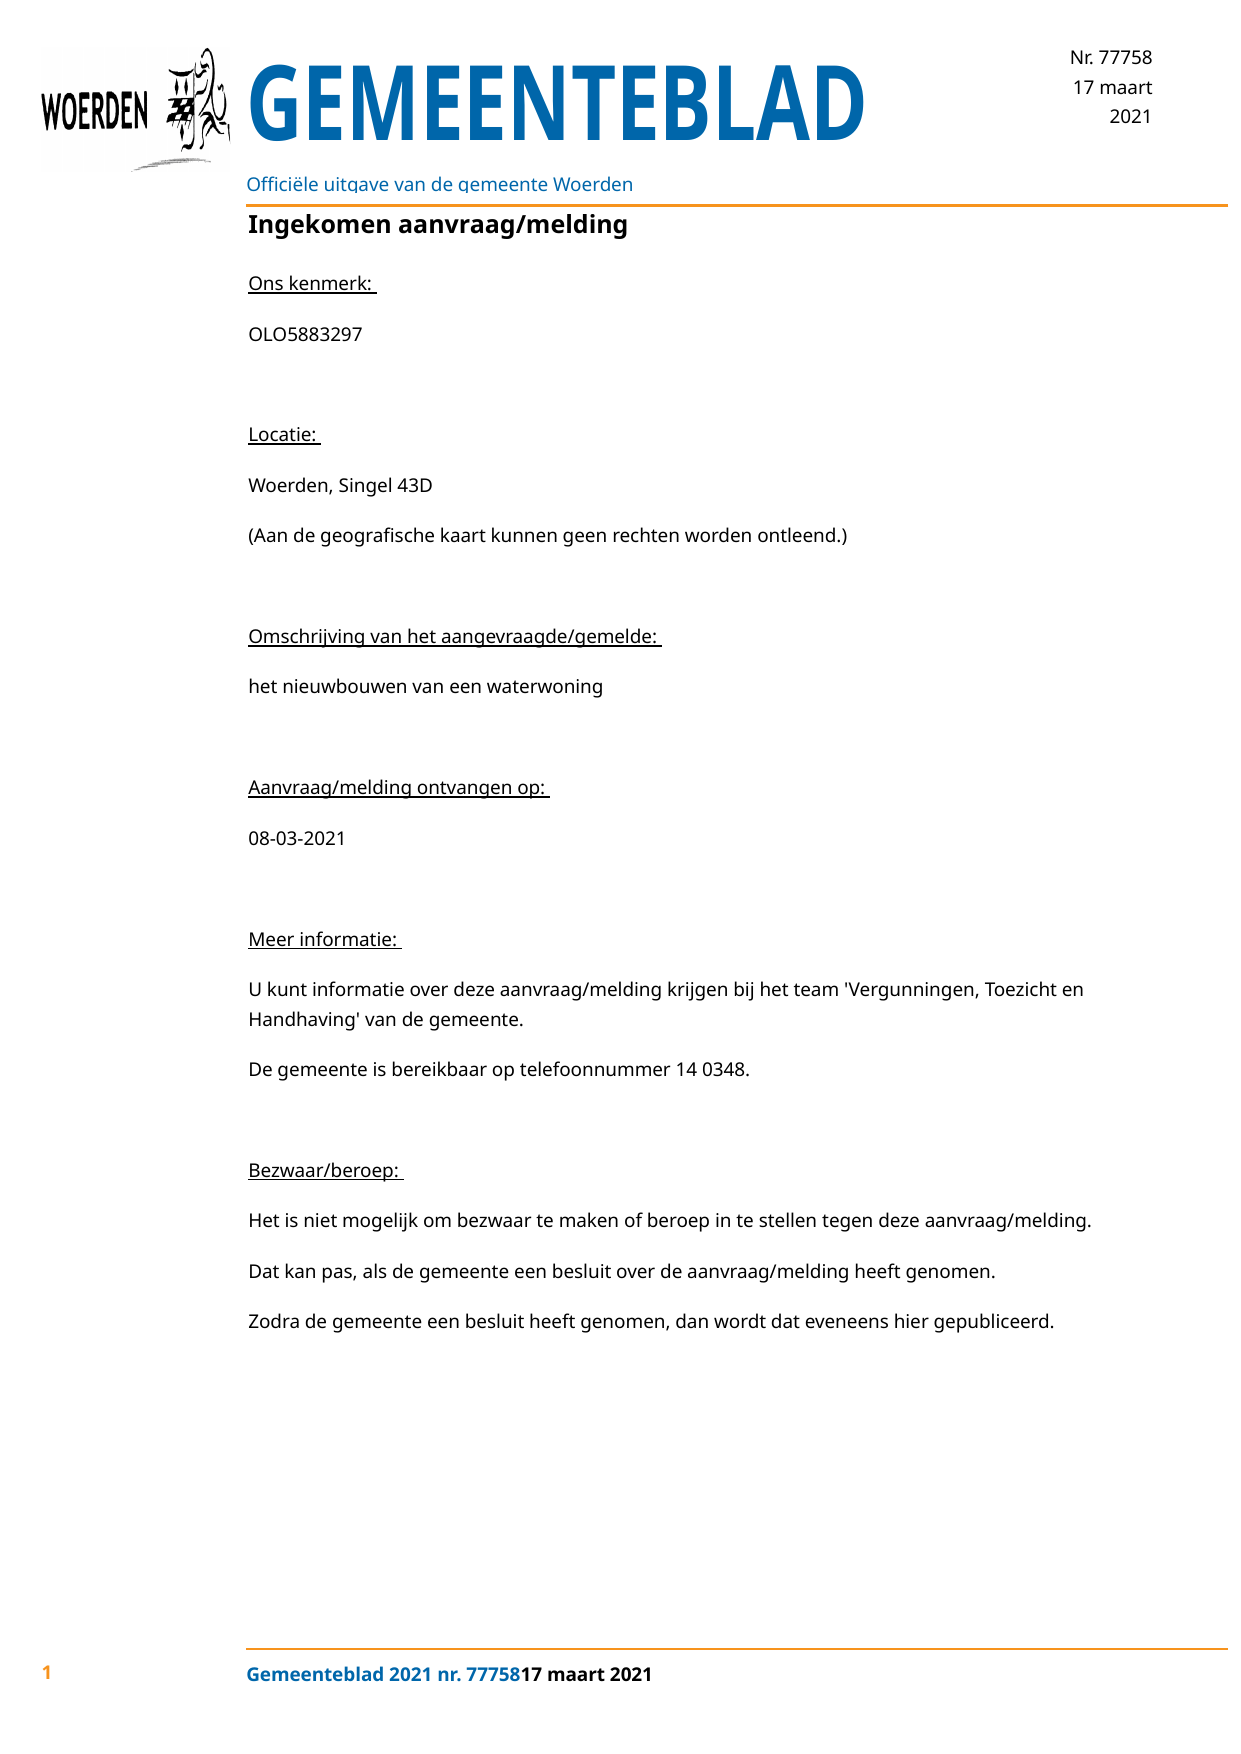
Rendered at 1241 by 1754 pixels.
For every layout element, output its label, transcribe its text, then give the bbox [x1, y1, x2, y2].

text De gemeente is bereikbaar op telefoonnummer 14 0348. [248, 1056, 1152, 1082]
text Aanvraag/melding ontvangen op: [248, 774, 1152, 800]
text U kunt informatie over deze aanvraag/melding krijgen bij het team 'Vergunningen, Toezicht en Handhaving' van de gemeente. [248, 976, 1152, 1031]
text Bezwaar/beroep: [248, 1157, 1152, 1183]
text Het is niet mogelijk om bezwaar te maken of beroep in te stellen tegen deze aanvraag/melding. [248, 1207, 1152, 1233]
text Dat kan pas, als de gemeente een besluit over de aanvraag/melding heeft genomen. [248, 1258, 1152, 1283]
picture [41, 47, 231, 172]
text Zodra de gemeente een besluit heeft genomen, dan wordt dat eveneens hier gepubliceerd. [248, 1308, 1152, 1334]
text het nieuwbouwen van een waterwoning [248, 674, 1152, 699]
text Ons kenmerk: [248, 270, 1152, 296]
text Woerden, Singel 43D [248, 472, 1152, 498]
text (Aan de geografische kaart kunnen geen rechten worden ontleend.) [248, 522, 1152, 548]
text Omschrijving van het aangevraagde/gemelde: [248, 623, 1152, 649]
text Ingekomen aanvraag/melding [248, 207, 1152, 241]
text Meer informatie: [248, 926, 1152, 951]
text 08-03-2021 [248, 825, 1152, 851]
text Locatie: [248, 422, 1152, 447]
text OLO5883297 [248, 321, 1152, 346]
